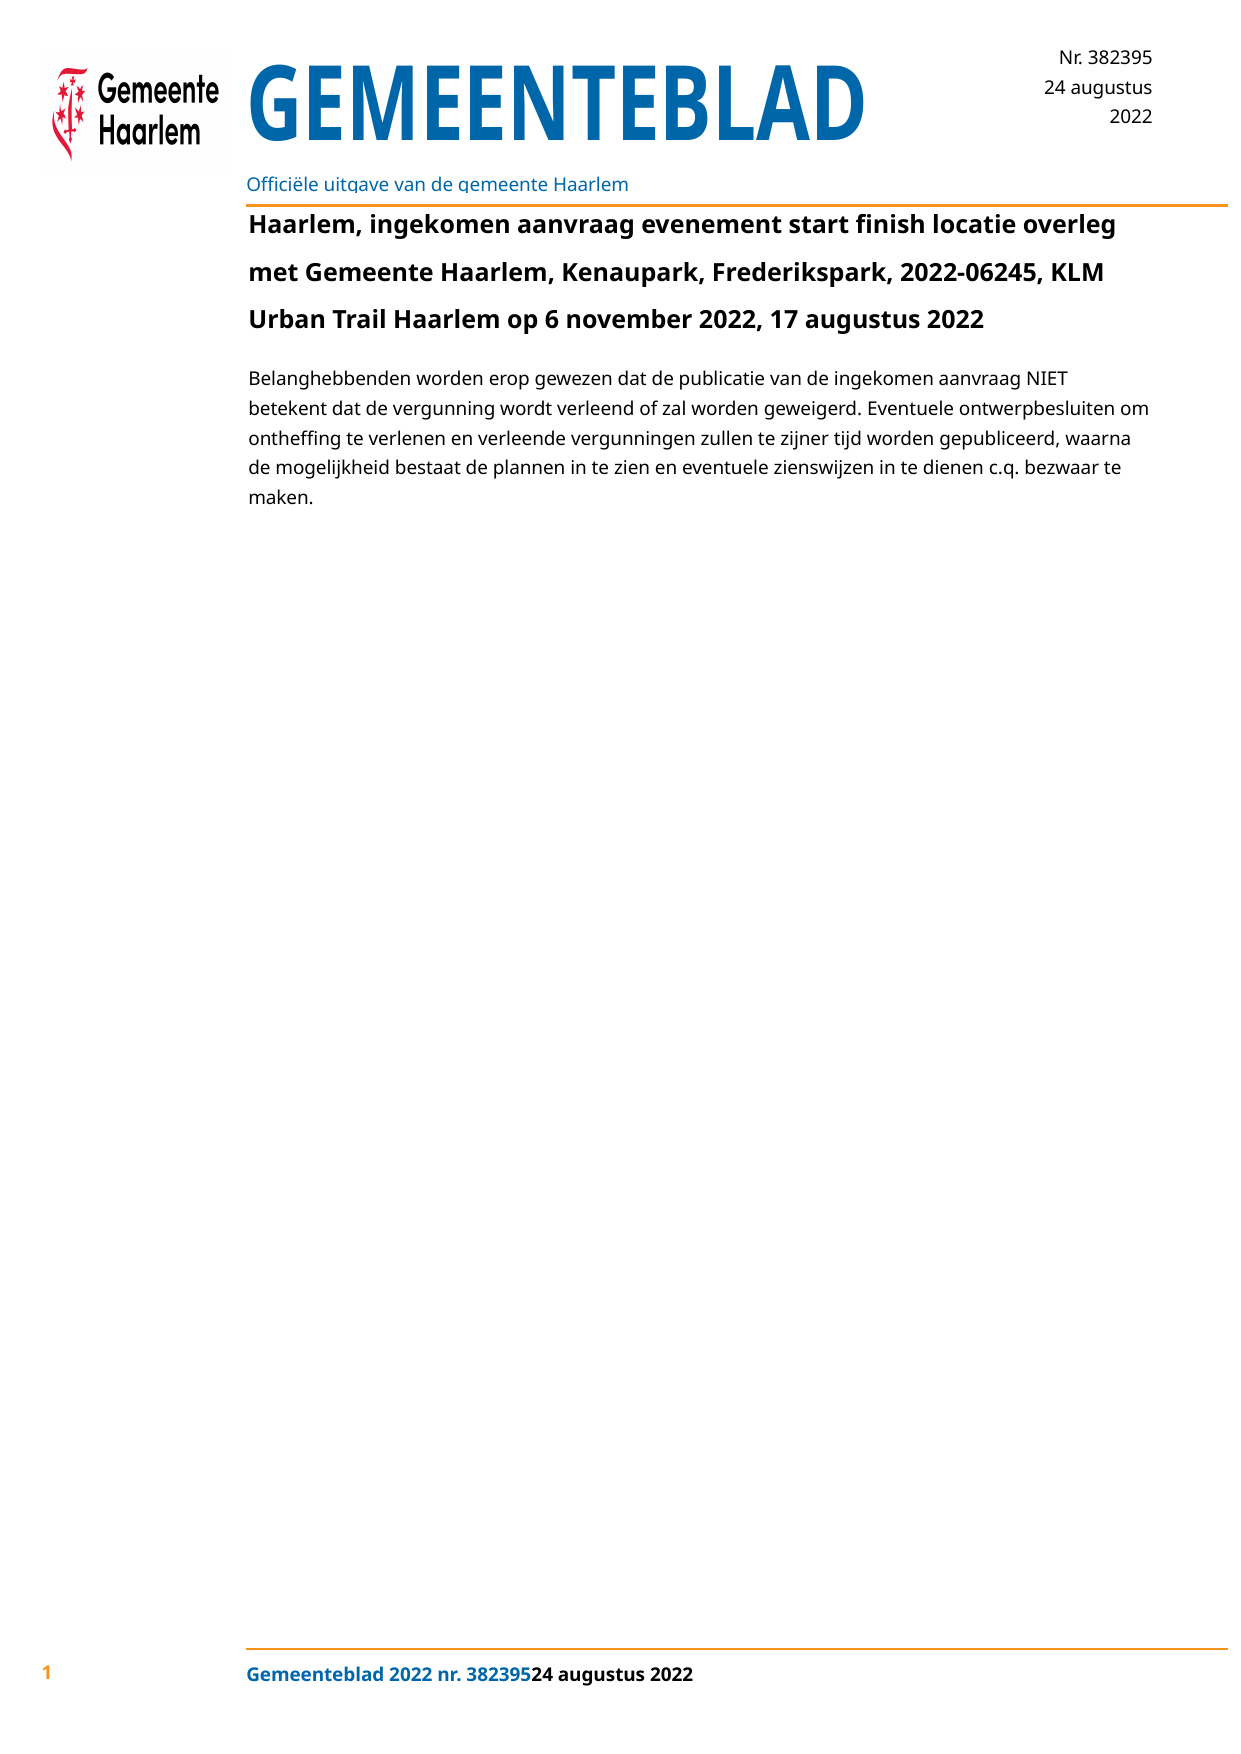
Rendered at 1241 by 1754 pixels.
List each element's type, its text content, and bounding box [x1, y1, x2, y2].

text Haarlem, ingekomen aanvraag evenement start finish locatie overleg met Gemeente Haarlem, Kenaupark, Frederikspark, 2022-06245, KLM Urban Trail Haarlem op 6 november 2022, 17 augustus 2022 [248, 207, 1152, 336]
text Belanghebbenden worden erop gewezen dat de publicatie van de ingekomen aanvraag NIET betekent dat de vergunning wordt verleend of zal worden geweigerd. Eventuele ontwerpbesluiten om ontheffing te verlenen en verleende vergunningen zullen te zijner tijd worden gepubliceerd, waarna de mogelijkheid bestaat de plannen in te zien en eventuele zienswijzen in te dienen c.q. bezwaar te maken. [248, 366, 1152, 509]
picture [41, 47, 231, 172]
